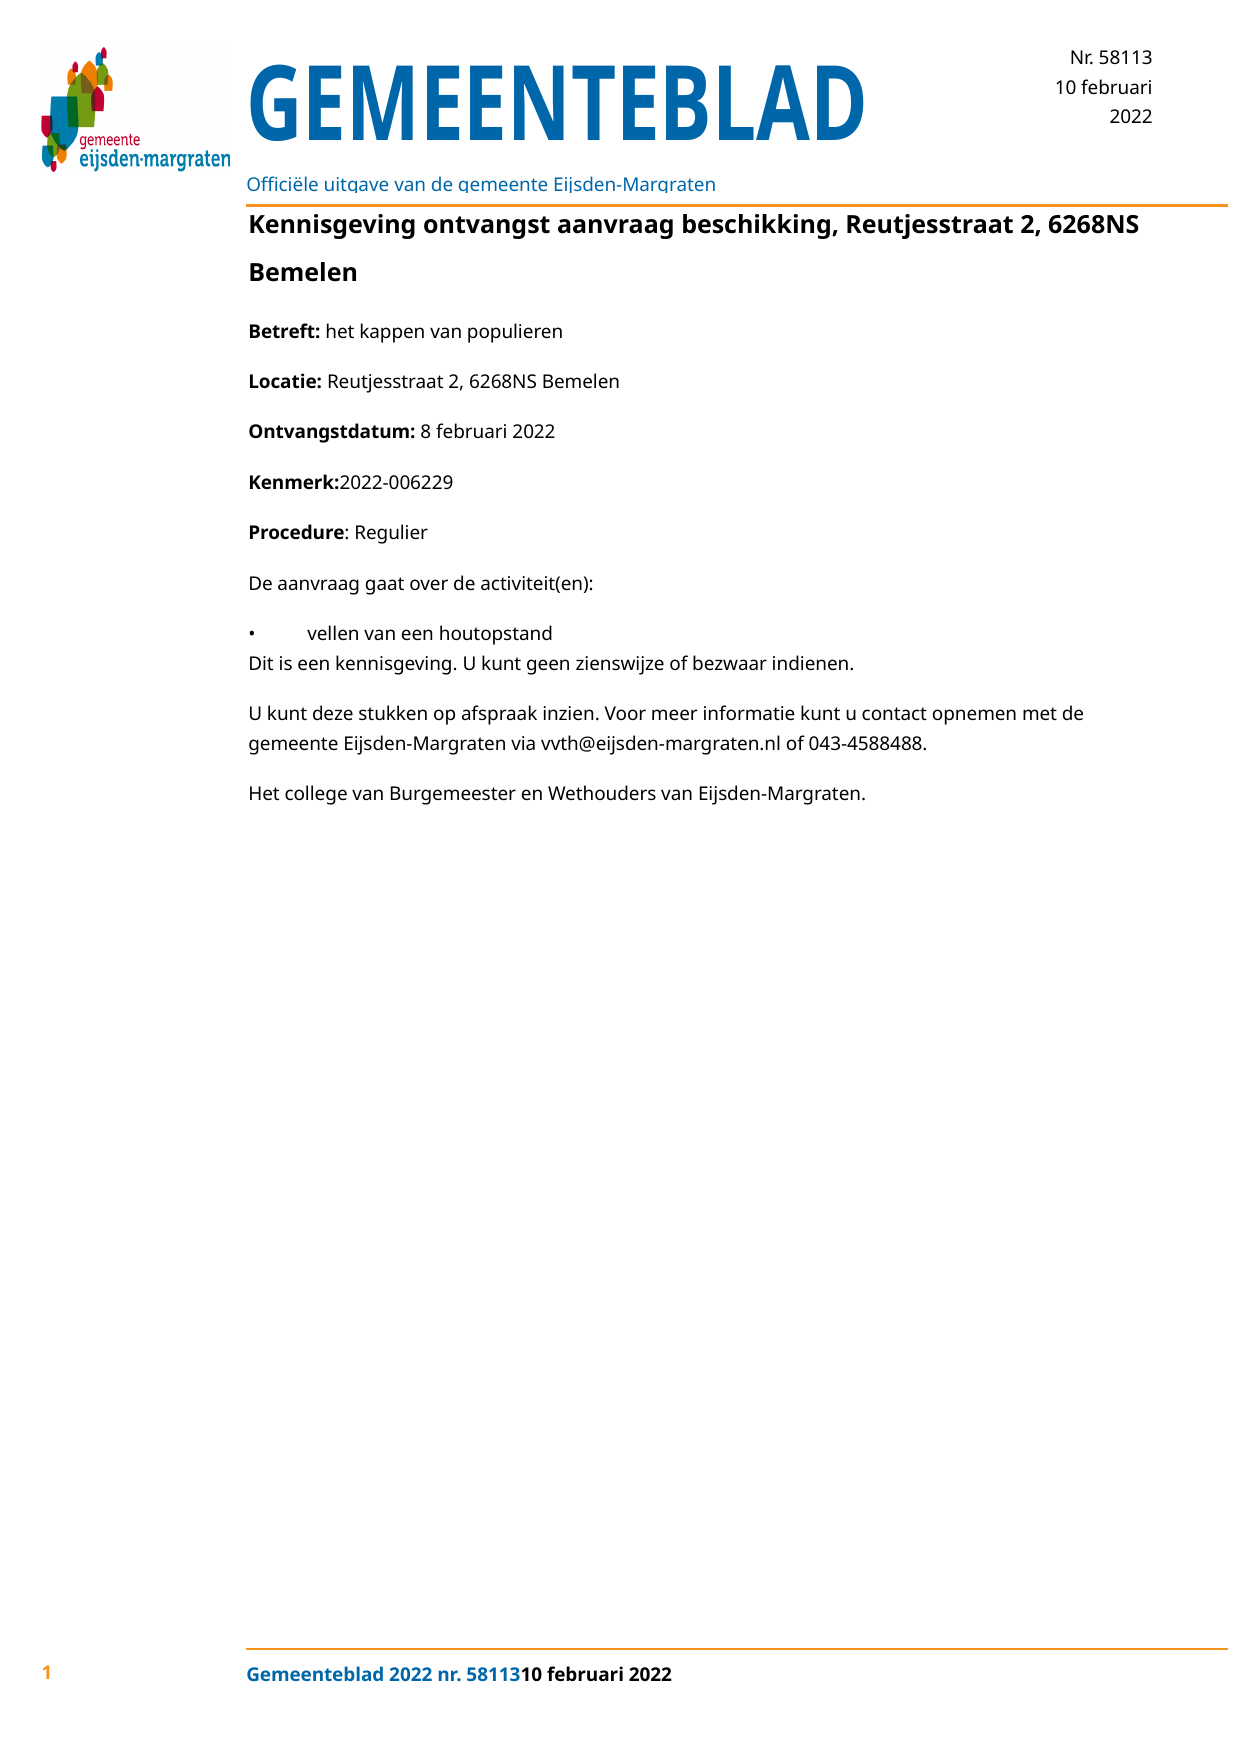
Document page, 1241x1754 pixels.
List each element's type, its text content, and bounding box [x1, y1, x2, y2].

picture [41, 47, 231, 172]
text Betreft: het kappen van populieren [248, 318, 1152, 344]
text Dit is een kennisgeving. U kunt geen zienswijze of bezwaar indienen. [248, 650, 1152, 676]
text Procedure: Regulier [248, 519, 1152, 545]
text Ontvangstdatum: 8 februari 2022 [248, 419, 1152, 444]
text Het college van Burgemeester en Wethouders van Eijsden-Margraten. [248, 780, 1152, 806]
list vellen van een houtopstand [248, 620, 1152, 646]
text U kunt deze stukken op afspraak inzien. Voor meer informatie kunt u contact opnemen met de gemeente Eijsden-Margraten via vvth@eijsden-margraten.nl of 043-4588488. [248, 700, 1152, 756]
text Locatie: Reutjesstraat 2, 6268NS Bemelen [248, 368, 1152, 394]
text Kenmerk:2022-006229 [248, 469, 1152, 495]
text De aanvraag gaat over de activiteit(en): [248, 570, 1152, 596]
text Kennisgeving ontvangst aanvraag beschikking, Reutjesstraat 2, 6268NS Bemelen [248, 207, 1152, 288]
